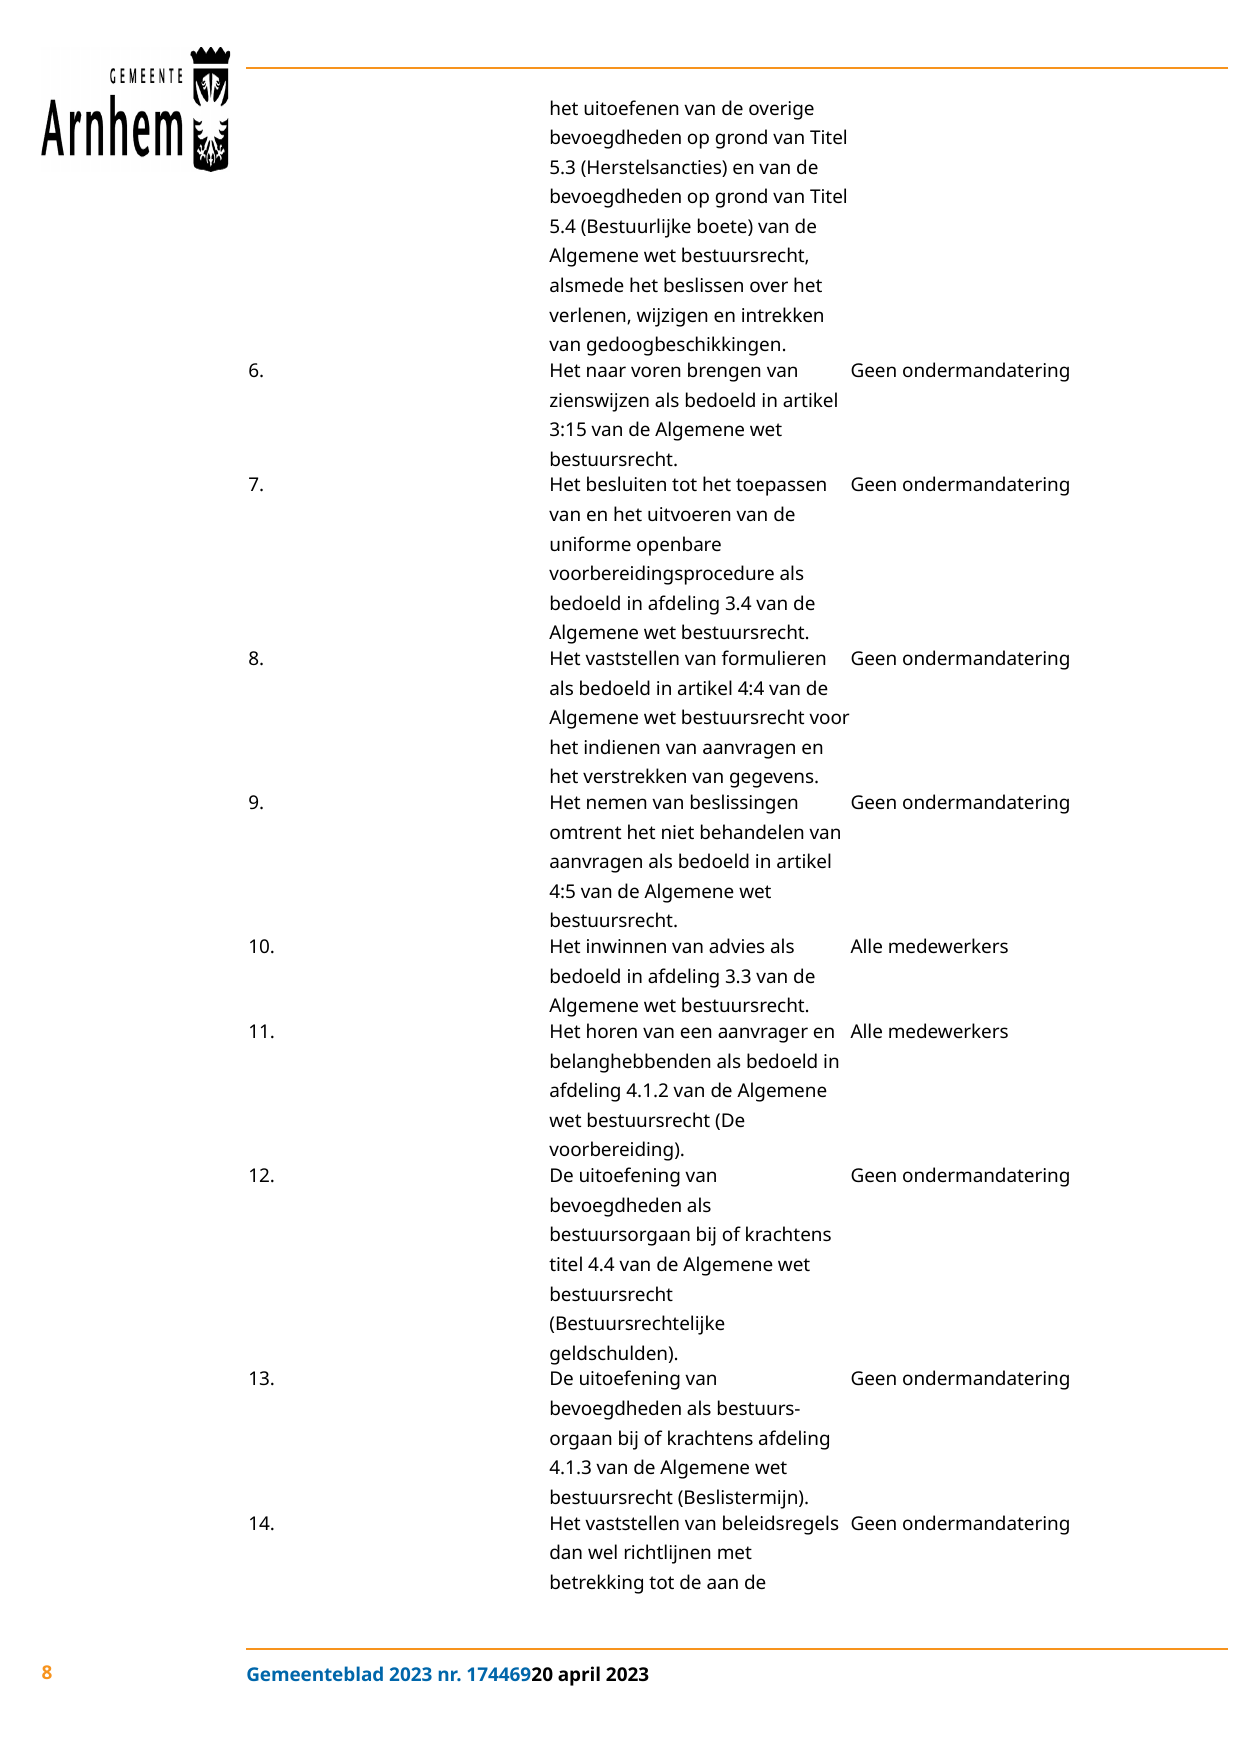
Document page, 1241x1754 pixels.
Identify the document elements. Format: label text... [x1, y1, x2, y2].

table_cell het uitoefenen van de overige bevoegdheden op grond van Titel 5.3 (Herstelsancties) en van de bevoegdheden op grond van Titel 5.4 (Bestuurlijke boete) van de Algemene wet bestuursrecht, alsmede het beslissen over het verlenen, wijzigen en intrekken van gedoogbeschikkingen. [549, 95, 850, 357]
table_cell [248, 357, 549, 472]
table_cell [248, 789, 549, 933]
table_cell Het inwinnen van advies als bedoeld in afdeling 3.3 van de Algemene wet bestuursrecht. [549, 934, 850, 1018]
picture [41, 47, 231, 172]
table_cell Geen ondermandatering [850, 645, 1152, 789]
table_cell Het besluiten tot het toepassen van en het uitvoeren van de uniforme openbare voorbereidingsprocedure als bedoeld in afdeling 3.4 van de Algemene wet bestuursrecht. [549, 472, 850, 645]
table_cell Geen ondermandatering [850, 472, 1152, 645]
table_cell [248, 472, 549, 645]
table_cell [248, 1018, 549, 1162]
table_cell Alle medewerkers [850, 1018, 1152, 1162]
table_cell Het vaststellen van formulieren als bedoeld in artikel 4:4 van de Algemene wet bestuursrecht voor het indienen van aanvragen en het verstrekken van gegevens. [549, 645, 850, 789]
table_cell [248, 1510, 549, 1594]
table_cell [248, 934, 549, 1018]
table_cell [850, 95, 1152, 357]
table_cell [248, 1163, 549, 1366]
table_cell [248, 95, 549, 357]
table_cell Het vaststellen van beleidsregels dan wel richtlijnen met betrekking tot de aan de [549, 1510, 850, 1594]
table_cell Alle medewerkers [850, 934, 1152, 1018]
table_cell Het nemen van beslissingen omtrent het niet behandelen van aanvragen als bedoeld in artikel 4:5 van de Algemene wet bestuursrecht. [549, 789, 850, 933]
table_cell Geen ondermandatering [850, 357, 1152, 472]
table_cell Geen ondermandatering [850, 789, 1152, 933]
table_cell De uitoefening van bevoegdheden als bestuurs-orgaan bij of krachtens afdeling 4.1.3 van de Algemene wet bestuursrecht (Beslistermijn). [549, 1366, 850, 1510]
table_cell [248, 645, 549, 789]
table_cell De uitoefening van bevoegdheden als bestuursorgaan bij of krachtens titel 4.4 van de Algemene wet bestuursrecht (Bestuursrechtelijke geldschulden). [549, 1163, 850, 1366]
table_cell Geen ondermandatering [850, 1366, 1152, 1510]
table_cell Geen ondermandatering [850, 1510, 1152, 1594]
table_cell Het horen van een aanvrager en belanghebbenden als bedoeld in afdeling 4.1.2 van de Algemene wet bestuursrecht (De voorbereiding). [549, 1018, 850, 1162]
table_cell Geen ondermandatering [850, 1163, 1152, 1366]
table_cell Het naar voren brengen van zienswijzen als bedoeld in artikel 3:15 van de Algemene wet bestuursrecht. [549, 357, 850, 472]
table_cell [248, 1366, 549, 1510]
